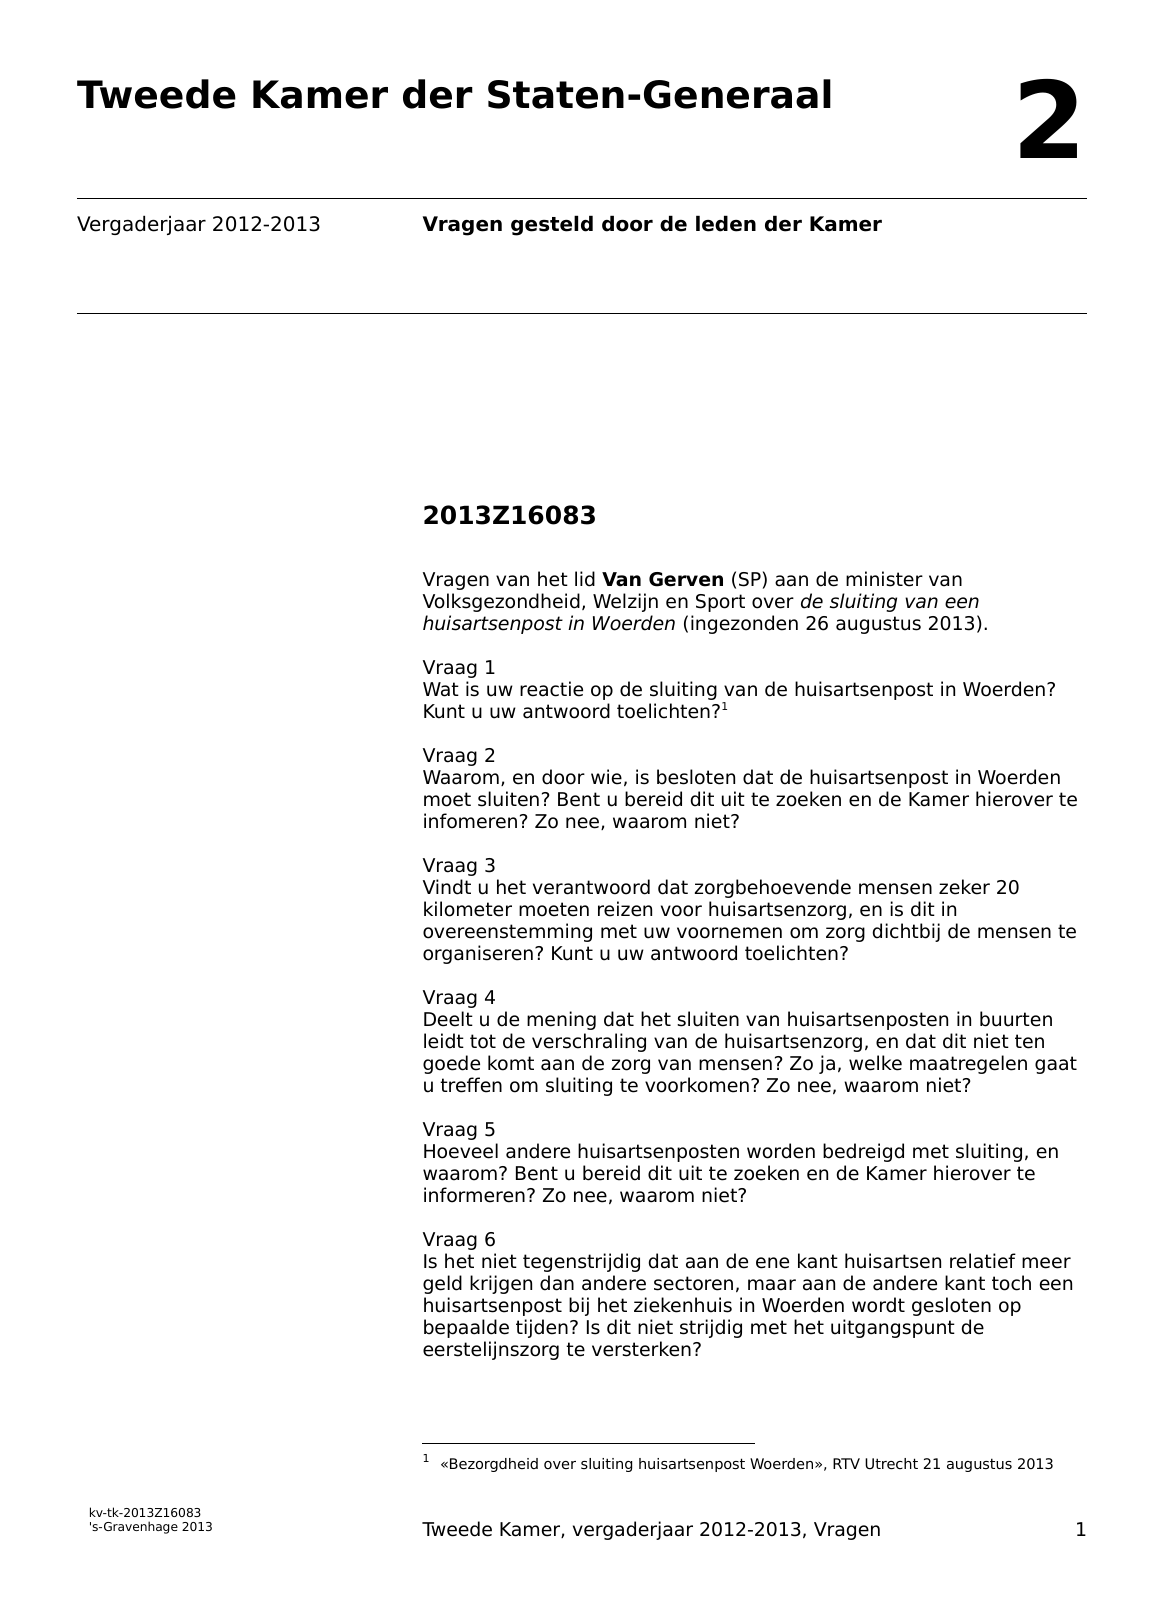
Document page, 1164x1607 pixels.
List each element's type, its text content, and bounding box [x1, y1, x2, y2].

table_header 2 [886, 59, 1087, 198]
text Hoeveel andere huisartsenposten worden bedreigd met sluiting, en waarom? Bent u bereid dit uit te zoeken en de Kamer hierover te informeren? Zo nee, waarom niet? [422, 1141, 1087, 1207]
text Wat is uw reactie op de sluiting van de huisartsenpost in Woerden? Kunt u uw antwoord toelichten? [422, 679, 1087, 723]
text Vraag 3 [422, 855, 1087, 877]
table_cell Vragen gesteld door de leden der Kamer [422, 199, 1087, 313]
text Deelt u de mening dat het sluiten van huisartsenposten in buurten leidt tot de verschraling van de huisartsenzorg, en dat dit niet ten goede komt aan de zorg van mensen? Zo ja, welke maatregelen gaat u treffen om sluiting te voorkomen? Zo nee, waarom niet? [422, 1009, 1087, 1097]
text Vindt u het verantwoord dat zorgbehoevende mensen zeker 20 kilometer moeten reizen voor huisartsenzorg, en is dit in overeenstemming met uw voornemen om zorg dichtbij de mensen te organiseren? Kunt u uw antwoord toelichten? [422, 877, 1087, 965]
text Vraag 5 [422, 1119, 1087, 1141]
text Is het niet tegenstrijdig dat aan de ene kant huisartsen relatief meer geld krijgen dan andere sectoren, maar aan de andere kant toch een huisartsenpost bij het ziekenhuis in Woerden wordt gesloten op bepaalde tijden? Is dit niet strijdig met het uitgangspunt de eerstelijnszorg te versterken? [422, 1251, 1087, 1361]
text «Bezorgdheid over sluiting huisartsenpost Woerden», RTV Utrecht 21 augustus 2013 [422, 1452, 1087, 1474]
text Vraag 2 [422, 745, 1087, 767]
table_cell Vergaderjaar 2012-2013 [77, 199, 422, 313]
text Waarom, en door wie, is besloten dat de huisartsenpost in Woerden moet sluiten? Bent u bereid dit uit te zoeken en de Kamer hierover te infomeren? Zo nee, waarom niet? [422, 767, 1087, 833]
text kv-tk-2013Z16083 [88, 1506, 323, 1520]
table_header Tweede Kamer der Staten-Generaal [77, 59, 886, 198]
text Vraag 6 [422, 1229, 1087, 1251]
text Vraag 4 [422, 987, 1087, 1009]
text 's-Gravenhage 2013 [88, 1520, 323, 1534]
text Vraag 1 [422, 657, 1087, 679]
text Vragen van het lid Van Gerven (SP) aan de minister van Volksgezondheid, Welzijn en Sport over de sluiting van een huisartsenpost in Woerden (ingezonden 26 augustus 2013). [422, 569, 1087, 635]
text 2013Z16083 [422, 501, 1087, 531]
